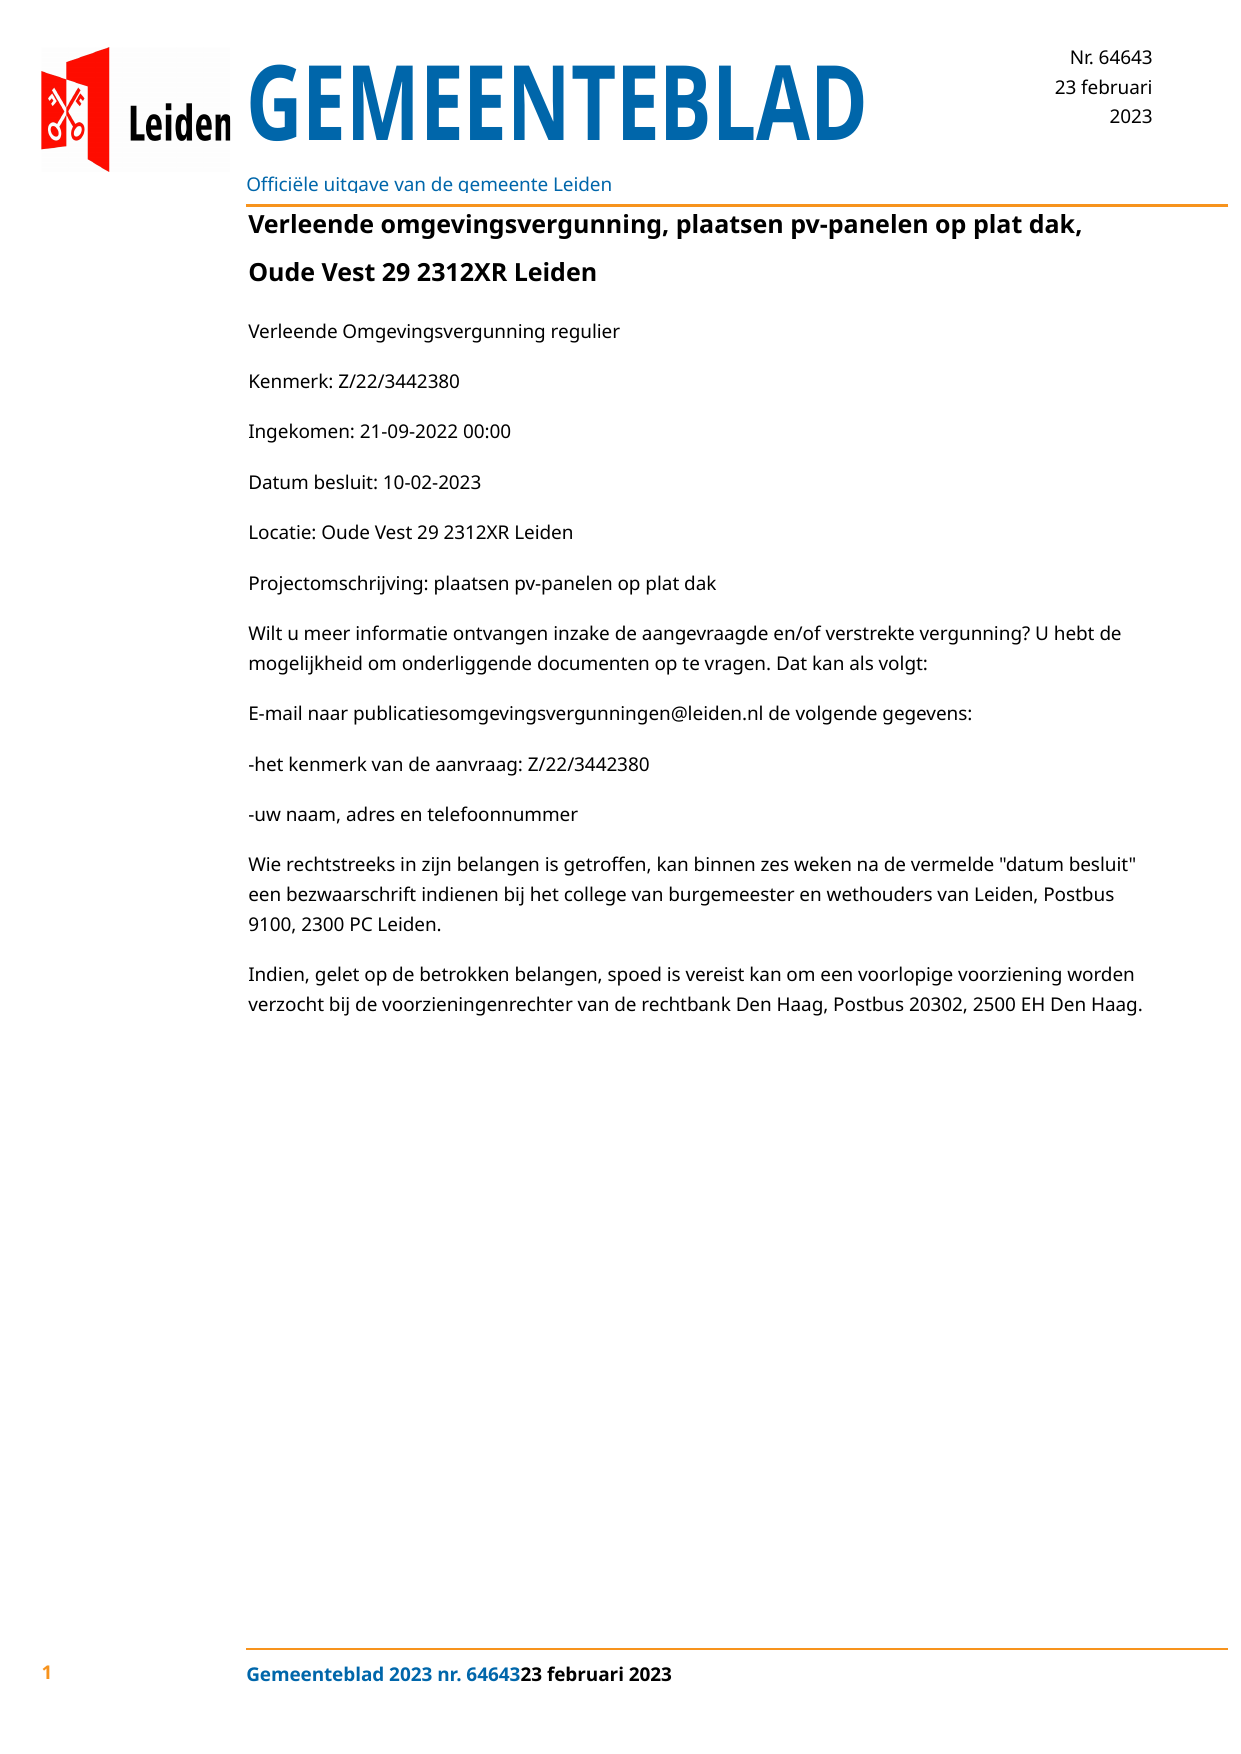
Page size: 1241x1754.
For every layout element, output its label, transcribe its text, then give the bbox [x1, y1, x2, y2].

text -uw naam, adres en telefoonnummer [248, 801, 1152, 827]
text Wilt u meer informatie ontvangen inzake de aangevraagde en/of verstrekte vergunning? U hebt de mogelijkheid om onderliggende documenten op te vragen. Dat kan als volgt: [248, 620, 1152, 676]
text Verleende Omgevingsvergunning regulier [248, 318, 1152, 344]
text Projectomschrijving: plaatsen pv-panelen op plat dak [248, 570, 1152, 596]
picture [41, 47, 231, 172]
text Wie rechtstreeks in zijn belangen is getroffen, kan binnen zes weken na de vermelde "datum besluit" een bezwaarschrift indienen bij het college van burgemeester en wethouders van Leiden, Postbus 9100, 2300 PC Leiden. [248, 852, 1152, 937]
text Indien, gelet op de betrokken belangen, spoed is vereist kan om een voorlopige voorziening worden verzocht bij de voorzieningenrechter van de rechtbank Den Haag, Postbus 20302, 2500 EH Den Haag. [248, 961, 1152, 1017]
text Locatie: Oude Vest 29 2312XR Leiden [248, 519, 1152, 545]
text Ingekomen: 21-09-2022 00:00 [248, 419, 1152, 444]
text Datum besluit: 10-02-2023 [248, 469, 1152, 495]
text -het kenmerk van de aanvraag: Z/22/3442380 [248, 751, 1152, 777]
text Kenmerk: Z/22/3442380 [248, 368, 1152, 394]
text E-mail naar publicatiesomgevingsvergunningen@leiden.nl de volgende gegevens: [248, 700, 1152, 726]
text Verleende omgevingsvergunning, plaatsen pv-panelen op plat dak, Oude Vest 29 2312XR Leiden [248, 207, 1152, 288]
